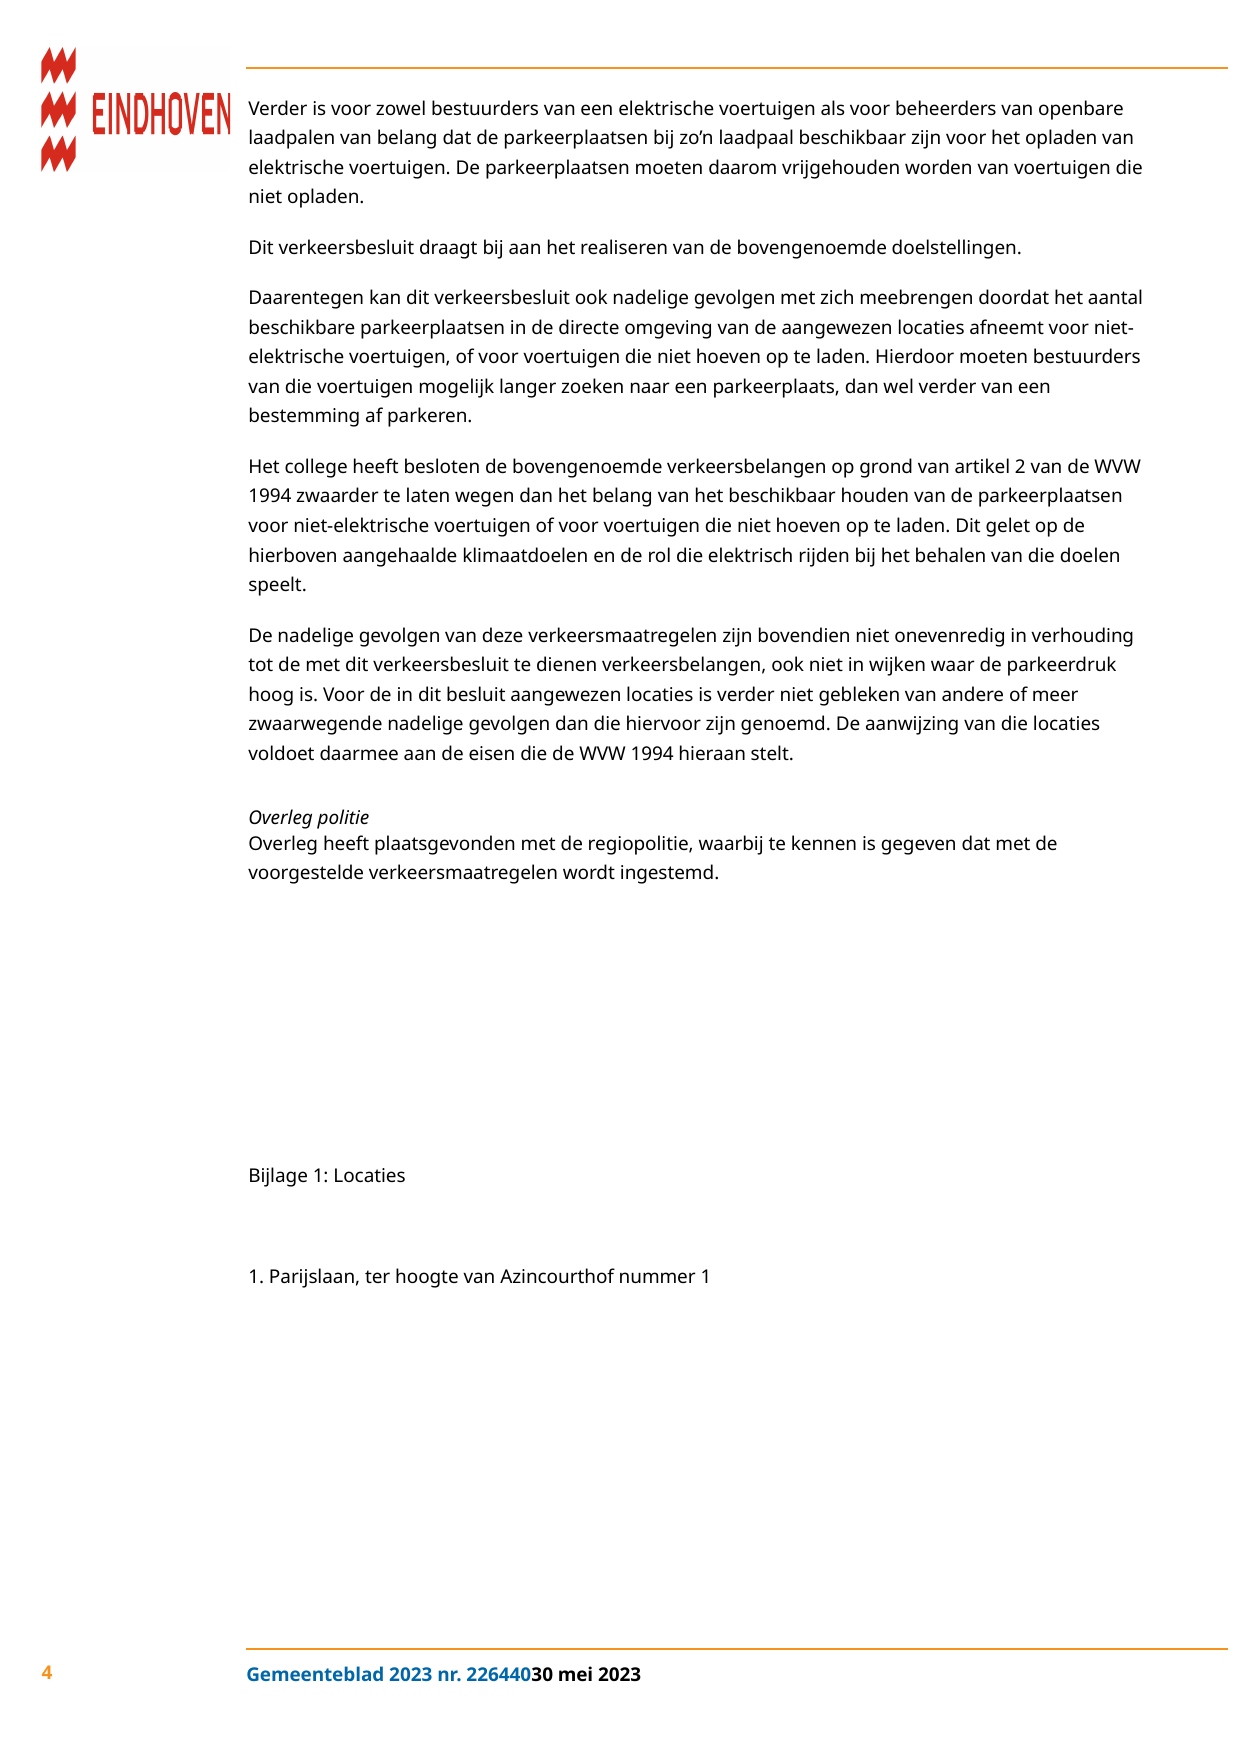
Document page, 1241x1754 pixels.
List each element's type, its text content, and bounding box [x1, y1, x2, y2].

text Overleg politie [248, 804, 1152, 830]
text Daarentegen kan dit verkeersbesluit ook nadelige gevolgen met zich meebrengen doordat het aantal beschikbare parkeerplaatsen in de directe omgeving van de aangewezen locaties afneemt voor niet-elektrische voertuigen, of voor voertuigen die niet hoeven op te laden. Hierdoor moeten bestuurders van die voertuigen mogelijk langer zoeken naar een parkeerplaats, dan wel verder van een bestemming af parkeren. [248, 284, 1152, 428]
text Het college heeft besloten de bovengenoemde verkeersbelangen op grond van artikel 2 van de WVW 1994 zwaarder te laten wegen dan het belang van het beschikbaar houden van de parkeerplaatsen voor niet-elektrische voertuigen of voor voertuigen die niet hoeven op te laden. Dit gelet op de hierboven aangehaalde klimaatdoelen en de rol die elektrisch rijden bij het behalen van die doelen speelt. [248, 453, 1152, 597]
text 1. Parijslaan, ter hoogte van Azincourthof nummer 1 [248, 1263, 1152, 1288]
text Overleg heeft plaatsgevonden met de regiopolitie, waarbij te kennen is gegeven dat met de voorgestelde verkeersmaatregelen wordt ingestemd. [248, 830, 1152, 885]
picture [41, 47, 231, 172]
text Bijlage 1: Locaties [248, 1162, 1152, 1188]
text Verder is voor zowel bestuurders van een elektrische voertuigen als voor beheerders van openbare laadpalen van belang dat de parkeerplaatsen bij zo’n laadpaal beschikbaar zijn voor het opladen van elektrische voertuigen. De parkeerplaatsen moeten daarom vrijgehouden worden van voertuigen die niet opladen. [248, 95, 1152, 209]
text Dit verkeersbesluit draagt bij aan het realiseren van de bovengenoemde doelstellingen. [248, 234, 1152, 260]
text De nadelige gevolgen van deze verkeersmaatregelen zijn bovendien niet onevenredig in verhouding tot de met dit verkeersbesluit te dienen verkeersbelangen, ook niet in wijken waar de parkeerdruk hoog is. Voor de in dit besluit aangewezen locaties is verder niet gebleken van andere of meer zwaarwegende nadelige gevolgen dan die hiervoor zijn genoemd. De aanwijzing van die locaties voldoet daarmee aan de eisen die de WVW 1994 hieraan stelt. [248, 622, 1152, 766]
